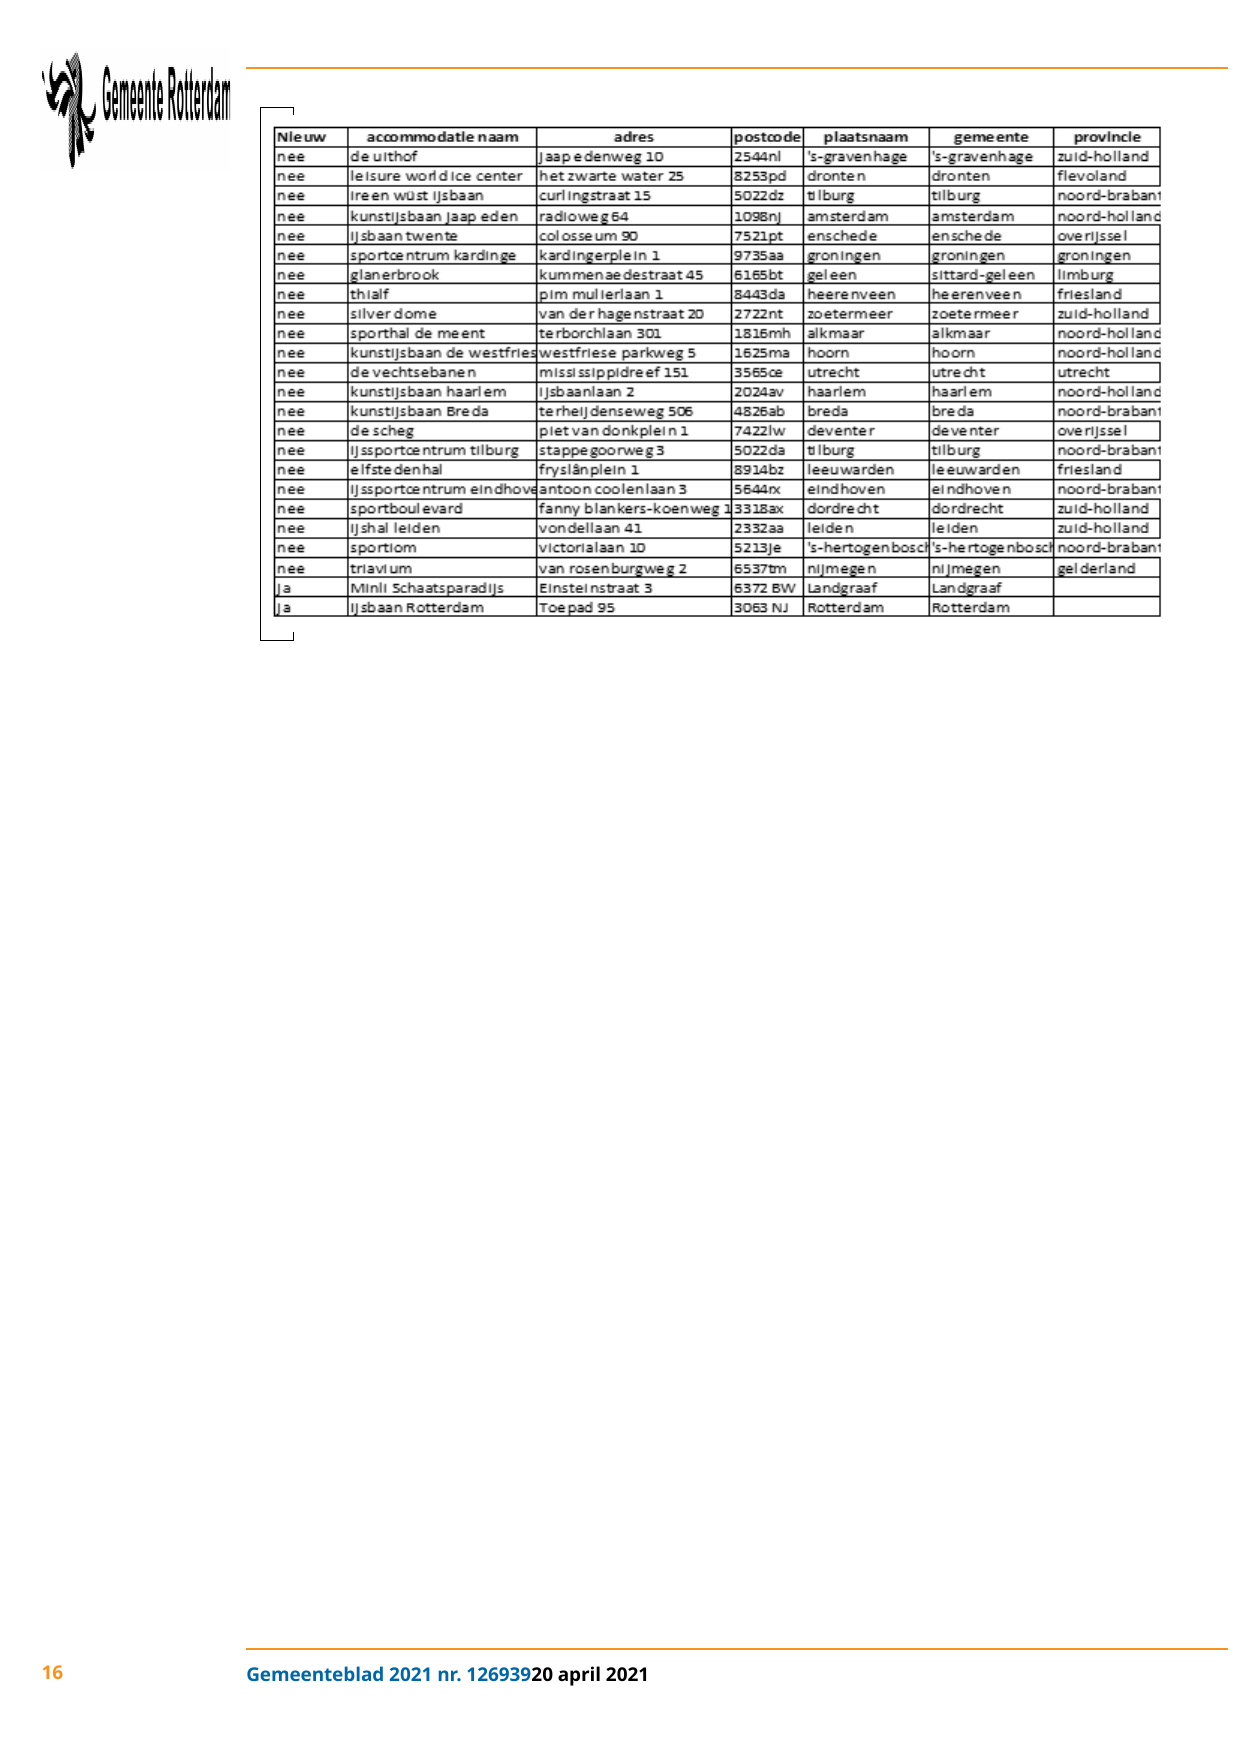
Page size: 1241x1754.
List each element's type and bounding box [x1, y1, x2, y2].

picture [268, 115, 1173, 632]
picture [41, 47, 231, 172]
